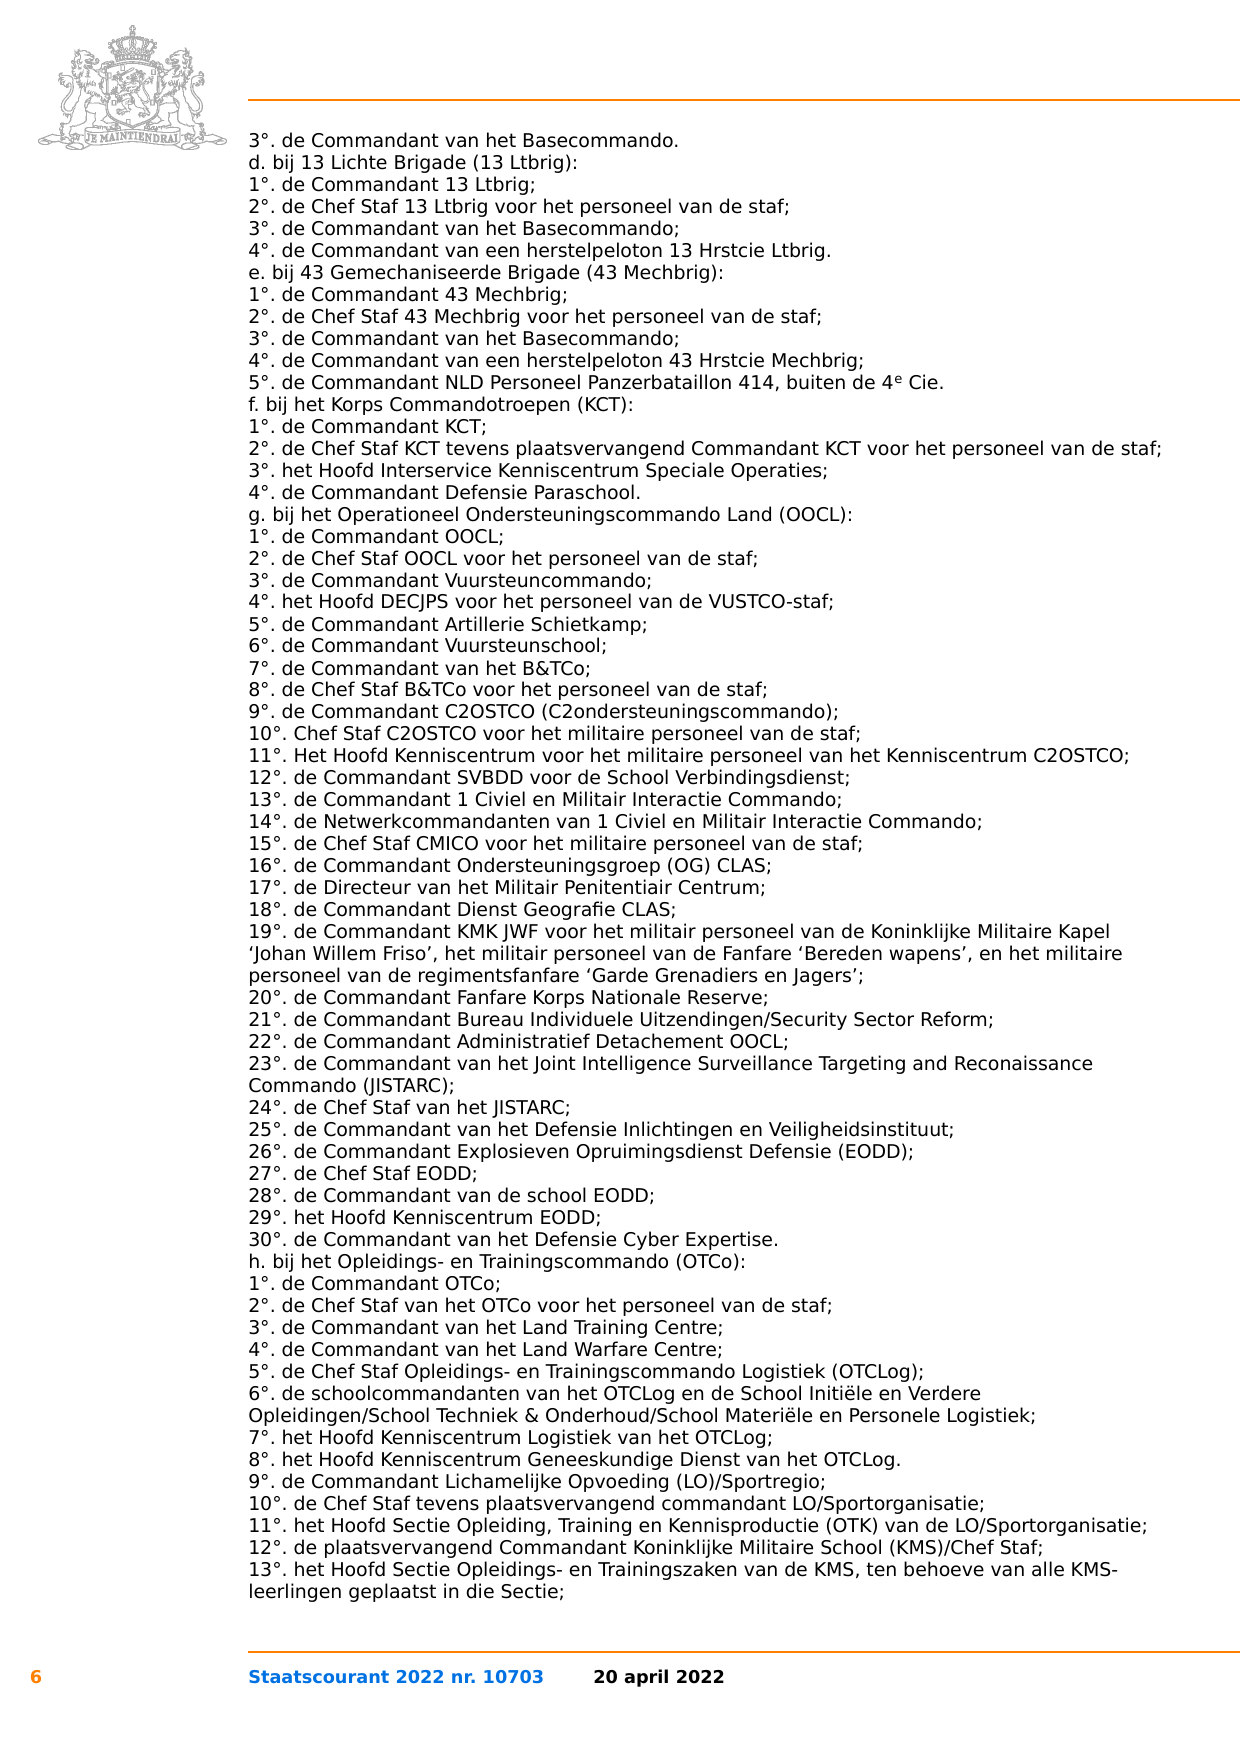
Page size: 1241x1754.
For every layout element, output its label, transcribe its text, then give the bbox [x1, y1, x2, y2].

text 10°. Chef Staf C2OSTCO voor het militaire personeel van de staf; [248, 723, 1163, 745]
text 2°. de Chef Staf KCT tevens plaatsvervangend Commandant KCT voor het personeel van de staf; [248, 438, 1163, 459]
text 5°. de Commandant NLD Personeel Panzerbataillon 414, buiten de 4e Cie. [248, 372, 1163, 394]
text 1°. de Commandant OTCo; [248, 1273, 1163, 1295]
text 4°. de Commandant van een herstelpeloton 43 Hrstcie Mechbrig; [248, 350, 1163, 372]
text 27°. de Chef Staf EODD; [248, 1163, 1163, 1185]
text 15°. de Chef Staf CMICO voor het militaire personeel van de staf; [248, 833, 1163, 855]
text 19°. de Commandant KMK JWF voor het militair personeel van de Koninklijke Militaire Kapel ‘Johan Willem Friso’, het militair personeel van de Fanfare ‘Bereden wapens’, en het militaire personeel van de regimentsfanfare ‘Garde Grenadiers en Jagers’; [248, 921, 1163, 987]
text 14°. de Netwerkcommandanten van 1 Civiel en Militair Interactie Commando; [248, 811, 1163, 833]
text 11°. Het Hoofd Kenniscentrum voor het militaire personeel van het Kenniscentrum C2OSTCO; [248, 745, 1163, 767]
text 4°. de Commandant Defensie Paraschool. [248, 482, 1163, 503]
text 12°. de Commandant SVBDD voor de School Verbindingsdienst; [248, 767, 1163, 789]
text h. bij het Opleidings- en Trainingscommando (OTCo): [248, 1251, 1163, 1273]
text 3°. de Commandant Vuursteuncommando; [248, 569, 1163, 591]
text 2°. de Chef Staf OOCL voor het personeel van de staf; [248, 547, 1163, 569]
text 12°. de plaatsvervangend Commandant Koninklijke Militaire School (KMS)/Chef Staf; [248, 1537, 1163, 1558]
text 2°. de Chef Staf van het OTCo voor het personeel van de staf; [248, 1295, 1163, 1317]
text 18°. de Commandant Dienst Geografie CLAS; [248, 899, 1163, 921]
text 23°. de Commandant van het Joint Intelligence Surveillance Targeting and Reconaissance Commando (JISTARC); [248, 1053, 1163, 1097]
text 7°. de Commandant van het B&TCo; [248, 657, 1163, 679]
text 25°. de Commandant van het Defensie Inlichtingen en Veiligheidsinstituut; [248, 1119, 1163, 1141]
text 6°. de schoolcommandanten van het OTCLog en de School Initiёle en Verdere Opleidingen/School Techniek & Onderhoud/School Materiёle en Personele Logistiek; [248, 1383, 1163, 1427]
text 5°. de Chef Staf Opleidings- en Trainingscommando Logistiek (OTCLog); [248, 1361, 1163, 1383]
text 8°. het Hoofd Kenniscentrum Geneeskundige Dienst van het OTCLog. [248, 1449, 1163, 1471]
text 4°. de Commandant van het Land Warfare Centre; [248, 1339, 1163, 1361]
picture [38, 25, 227, 150]
text 3°. de Commandant van het Basecommando; [248, 218, 1163, 240]
text 17°. de Directeur van het Militair Penitentiair Centrum; [248, 877, 1163, 899]
text 10°. de Chef Staf tevens plaatsvervangend commandant LO/Sportorganisatie; [248, 1493, 1163, 1514]
text d. bij 13 Lichte Brigade (13 Ltbrig): [248, 152, 1163, 174]
text 7°. het Hoofd Kenniscentrum Logistiek van het OTCLog; [248, 1427, 1163, 1449]
text 22°. de Commandant Administratief Detachement OOCL; [248, 1031, 1163, 1053]
text 3°. de Commandant van het Land Training Centre; [248, 1317, 1163, 1339]
text 3°. de Commandant van het Basecommando. [248, 130, 1163, 152]
text 3°. het Hoofd Interservice Kenniscentrum Speciale Operaties; [248, 459, 1163, 482]
text 2°. de Chef Staf 13 Ltbrig voor het personeel van de staf; [248, 196, 1163, 218]
text 4°. de Commandant van een herstelpeloton 13 Hrstcie Ltbrig. [248, 240, 1163, 262]
text 1°. de Commandant 13 Ltbrig; [248, 174, 1163, 196]
text 3°. de Commandant van het Basecommando; [248, 328, 1163, 350]
text 4°. het Hoofd DECJPS voor het personeel van de VUSTCO-staf; [248, 591, 1163, 613]
text 11°. het Hoofd Sectie Opleiding, Training en Kennisproductie (OTK) van de LO/Sportorganisatie; [248, 1514, 1163, 1537]
text 28°. de Commandant van de school EODD; [248, 1185, 1163, 1207]
text 20°. de Commandant Fanfare Korps Nationale Reserve; [248, 987, 1163, 1009]
text 13°. de Commandant 1 Civiel en Militair Interactie Commando; [248, 789, 1163, 811]
text e. bij 43 Gemechaniseerde Brigade (43 Mechbrig): [248, 262, 1163, 284]
text 8°. de Chef Staf B&TCo voor het personeel van de staf; [248, 679, 1163, 701]
text 30°. de Commandant van het Defensie Cyber Expertise. [248, 1229, 1163, 1251]
text 21°. de Commandant Bureau Individuele Uitzendingen/Security Sector Reform; [248, 1009, 1163, 1031]
text 1°. de Commandant OOCL; [248, 526, 1163, 547]
text 9°. de Commandant C2OSTCO (C2ondersteuningscommando); [248, 701, 1163, 723]
text 9°. de Commandant Lichamelijke Opvoeding (LO)/Sportregio; [248, 1471, 1163, 1493]
text 16°. de Commandant Ondersteuningsgroep (OG) CLAS; [248, 855, 1163, 877]
text f. bij het Korps Commandotroepen (KCT): [248, 394, 1163, 416]
text 2°. de Chef Staf 43 Mechbrig voor het personeel van de staf; [248, 306, 1163, 328]
text 1°. de Commandant 43 Mechbrig; [248, 284, 1163, 306]
text 13°. het Hoofd Sectie Opleidings- en Trainingszaken van de KMS, ten behoeve van alle KMS-leerlingen geplaatst in die Sectie; [248, 1558, 1163, 1602]
text 6°. de Commandant Vuursteunschool; [248, 635, 1163, 657]
text g. bij het Operationeel Ondersteuningscommando Land (OOCL): [248, 503, 1163, 526]
text 1°. de Commandant KCT; [248, 416, 1163, 438]
text 24°. de Chef Staf van het JISTARC; [248, 1097, 1163, 1119]
text 29°. het Hoofd Kenniscentrum EODD; [248, 1207, 1163, 1229]
text 26°. de Commandant Explosieven Opruimingsdienst Defensie (EODD); [248, 1141, 1163, 1163]
text 5°. de Commandant Artillerie Schietkamp; [248, 613, 1163, 635]
